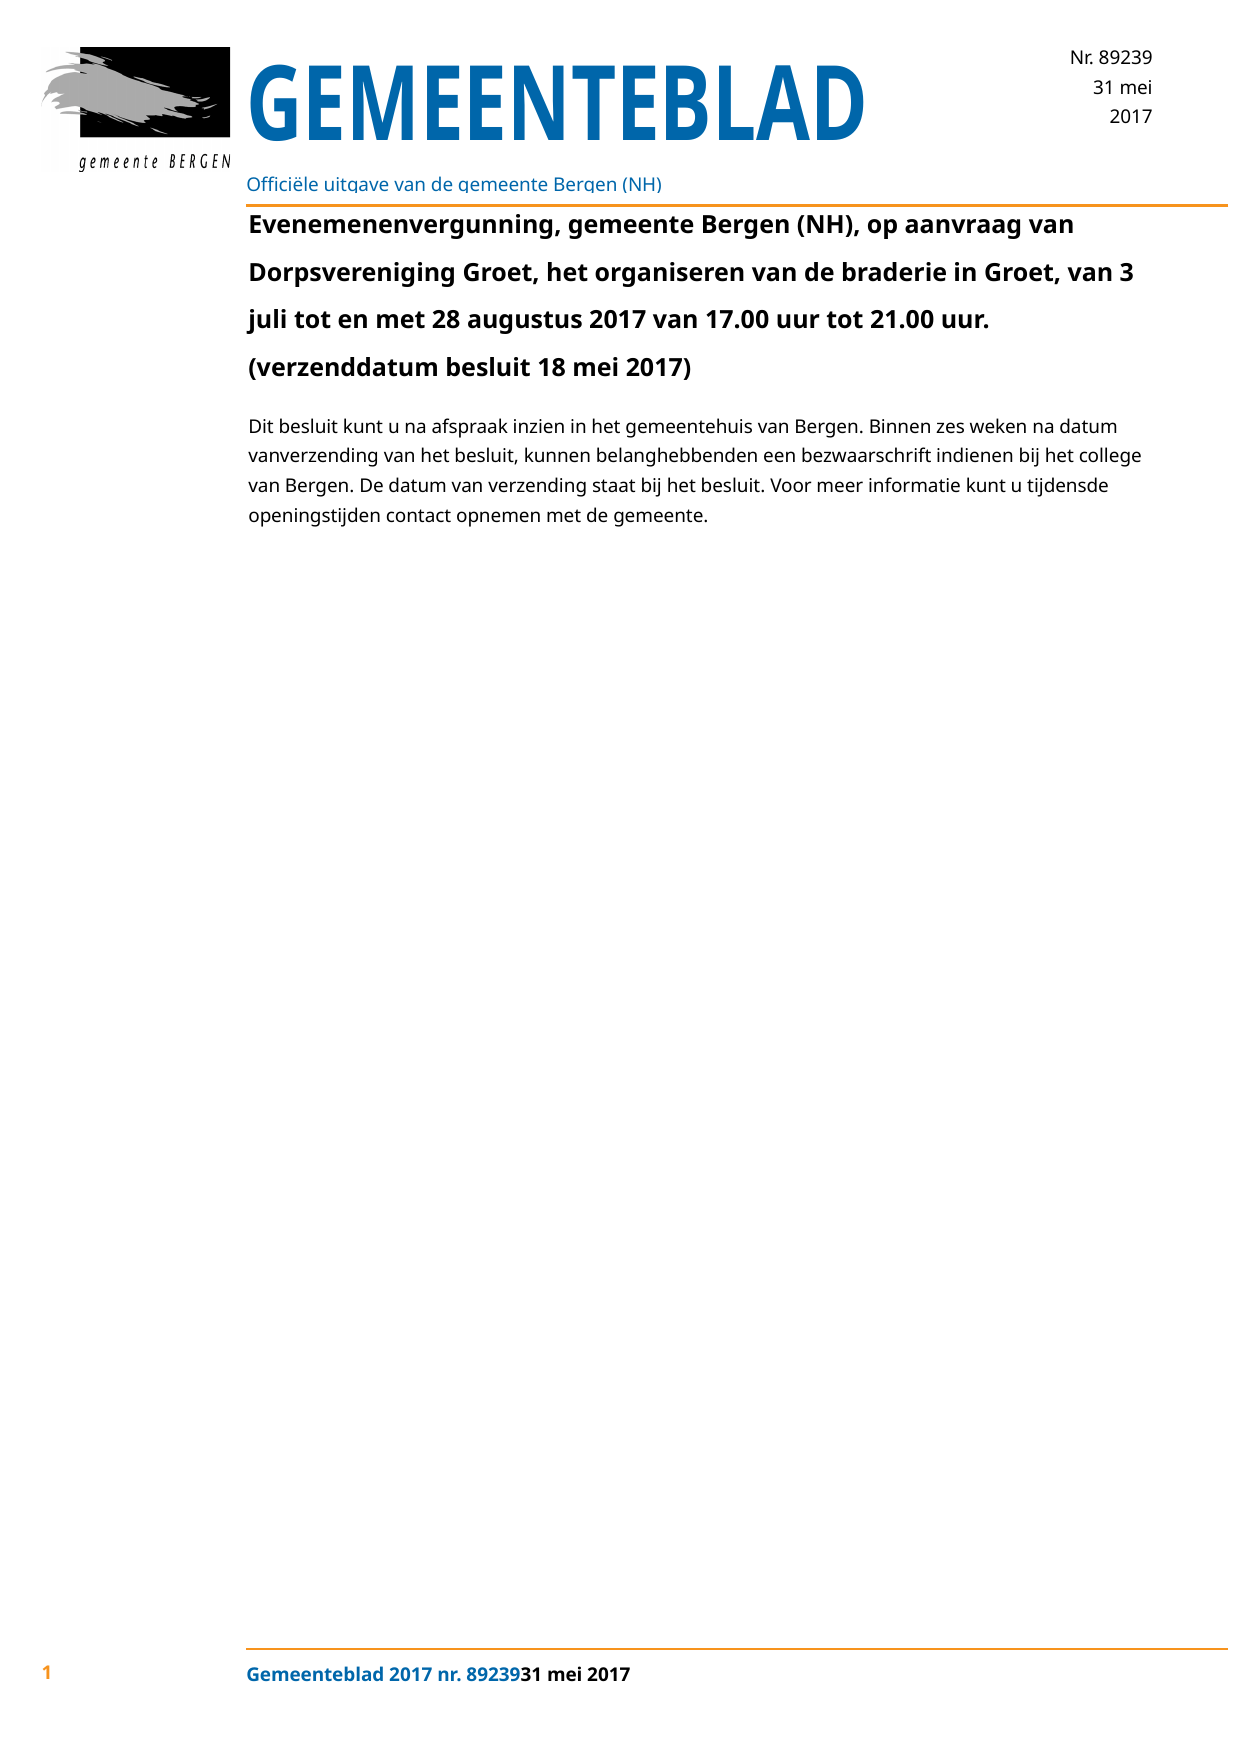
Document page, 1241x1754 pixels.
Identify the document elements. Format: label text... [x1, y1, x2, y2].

text Evenemenenvergunning, gemeente Bergen (NH), op aanvraag van Dorpsvereniging Groet, het organiseren van de braderie in Groet, van 3 juli tot en met 28 augustus 2017 van 17.00 uur tot 21.00 uur. (verzenddatum besluit 18 mei 2017) [248, 207, 1152, 384]
text Dit besluit kunt u na afspraak inzien in het gemeentehuis van Bergen. Binnen zes weken na datum vanverzending van het besluit, kunnen belanghebbenden een bezwaarschrift indienen bij het college van Bergen. De datum van verzending staat bij het besluit. Voor meer informatie kunt u tijdensde openingstijden contact opnemen met de gemeente. [248, 413, 1152, 528]
picture [41, 47, 231, 172]
